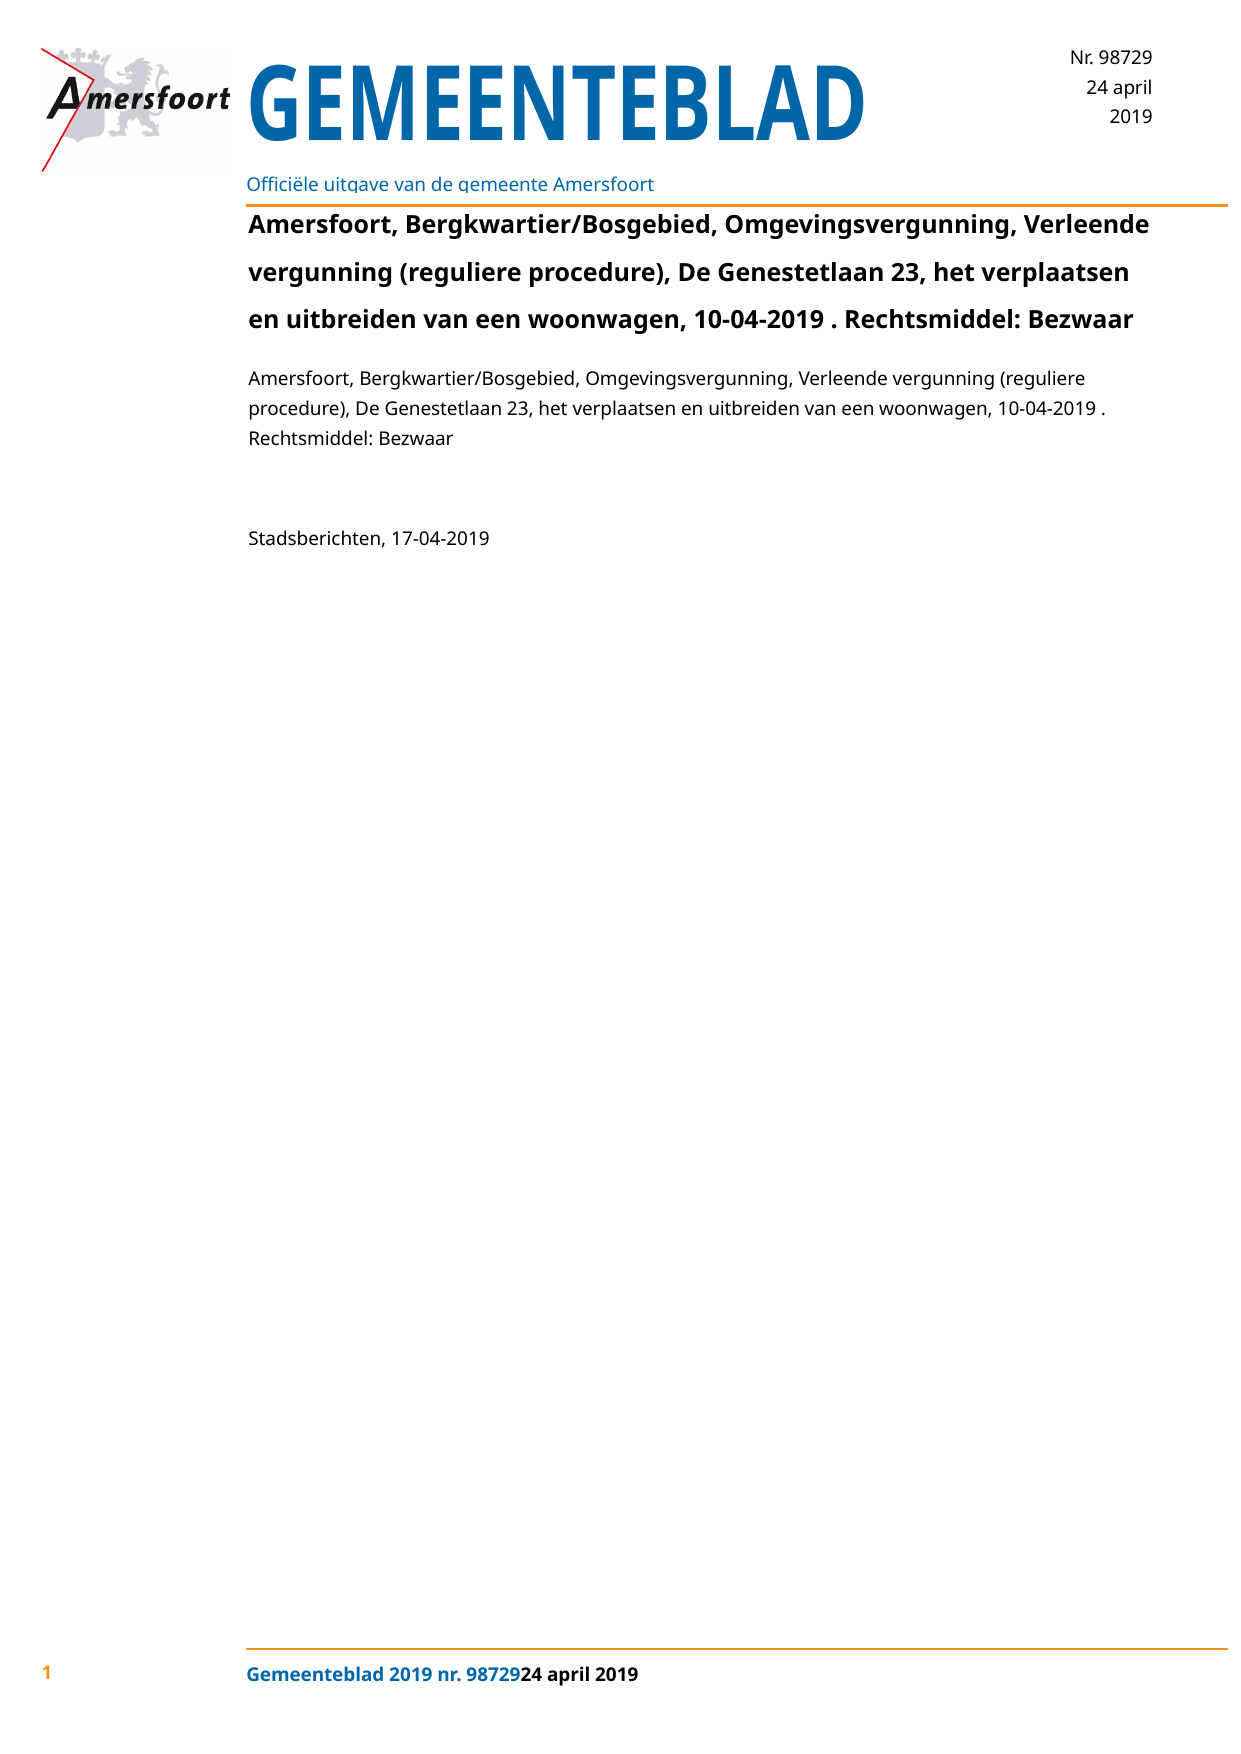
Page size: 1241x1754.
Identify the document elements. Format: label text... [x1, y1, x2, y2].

text Stadsberichten, 17-04-2019 [248, 526, 1152, 551]
text Amersfoort, Bergkwartier/Bosgebied, Omgevingsvergunning, Verleende vergunning (reguliere procedure), De Genestetlaan 23, het verplaatsen en uitbreiden van een woonwagen, 10-04-2019 . Rechtsmiddel: Bezwaar [248, 366, 1152, 450]
text Amersfoort, Bergkwartier/Bosgebied, Omgevingsvergunning, Verleende vergunning (reguliere procedure), De Genestetlaan 23, het verplaatsen en uitbreiden van een woonwagen, 10-04-2019 . Rechtsmiddel: Bezwaar [248, 207, 1152, 336]
picture [41, 47, 231, 172]
